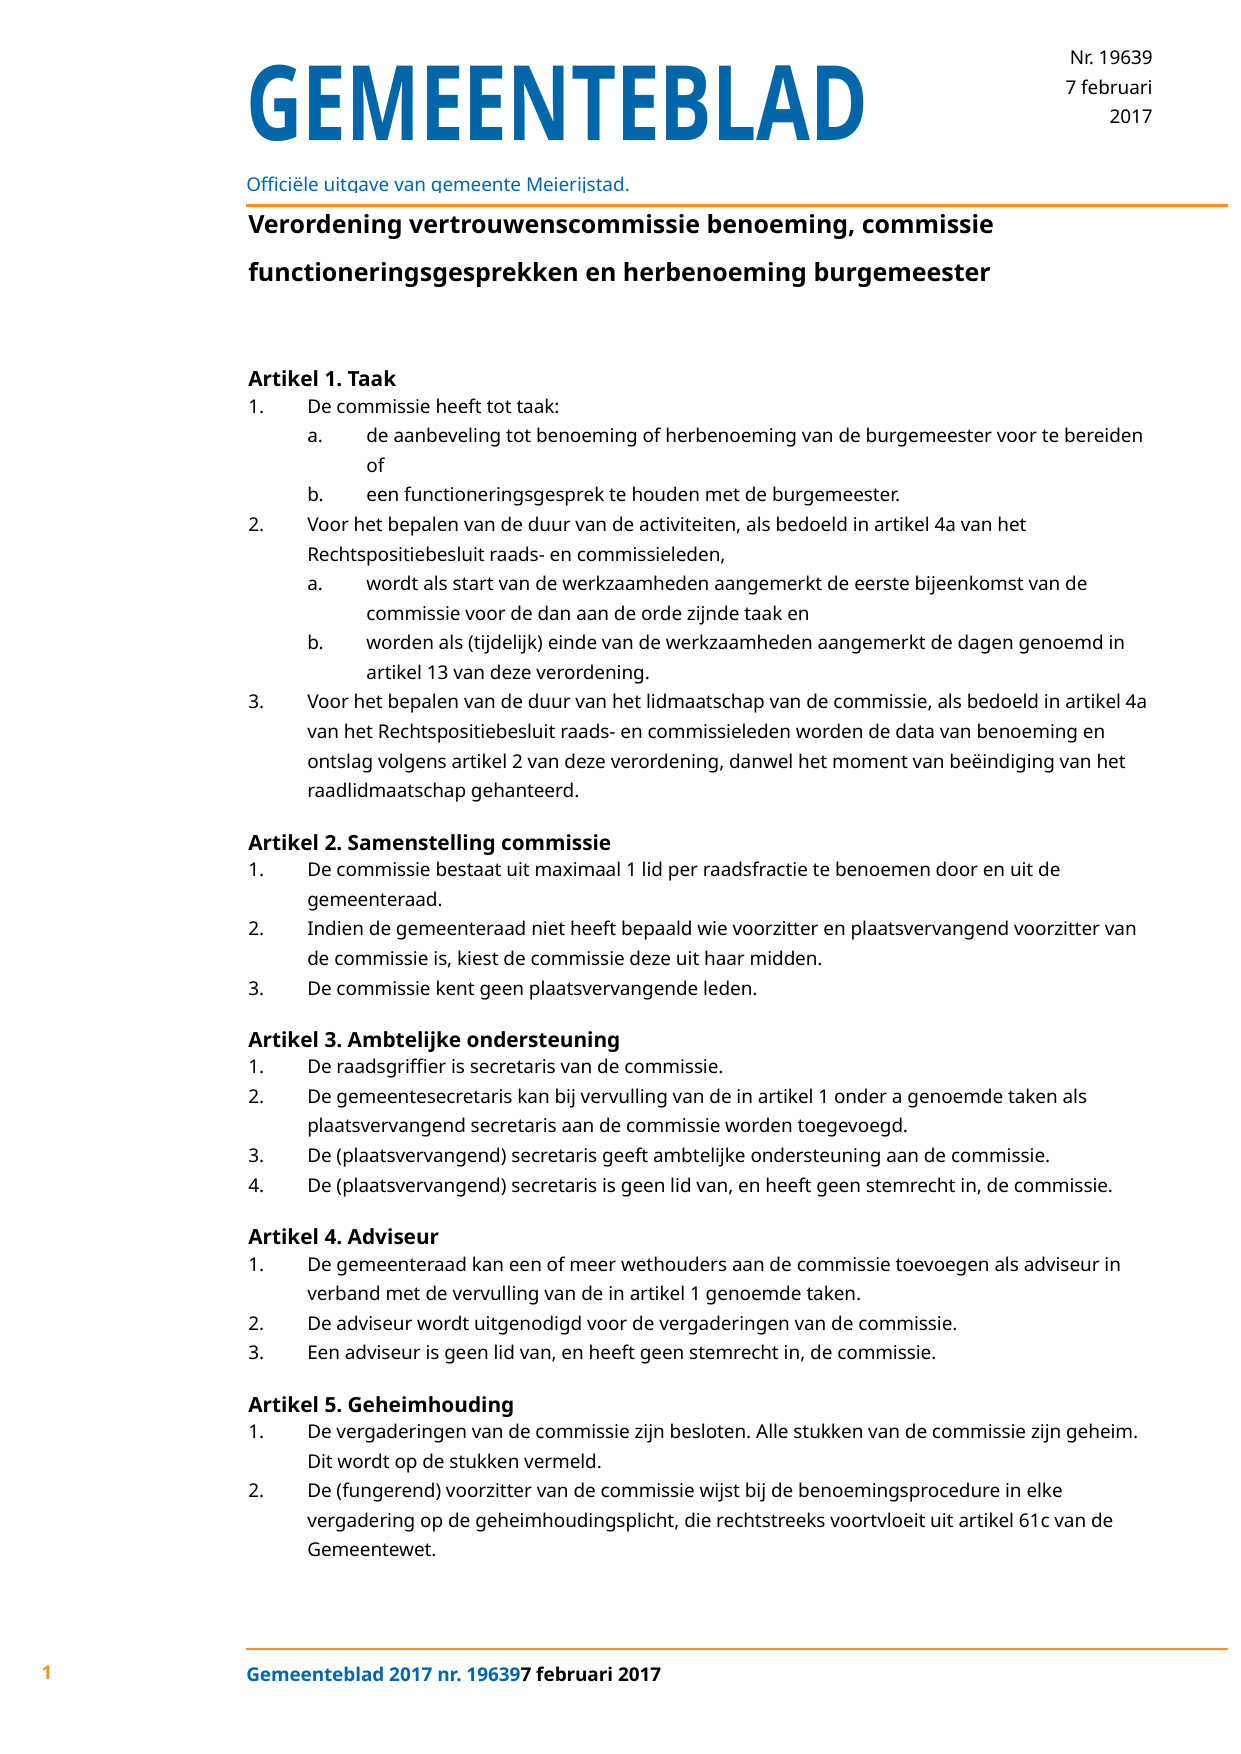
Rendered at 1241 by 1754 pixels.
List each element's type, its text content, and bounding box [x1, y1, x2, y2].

text Artikel 1. Taak [248, 364, 1152, 393]
picture [41, 47, 231, 172]
text Artikel 3. Ambtelijke ondersteuning [248, 1025, 1152, 1053]
list De commissie bestaat uit maximaal 1 lid per raadsfractie te benoemen door en uit de gemeenteraad. [248, 856, 1152, 912]
list de aanbeveling tot benoeming of herbenoeming van de burgemeester voor te bereiden of [307, 422, 1152, 478]
list De vergaderingen van de commissie zijn besloten. Alle stukken van de commissie zijn geheim. Dit wordt op de stukken vermeld. [248, 1418, 1152, 1474]
list Voor het bepalen van de duur van de activiteiten, als bedoeld in artikel 4a van het Rechtspositiebesluit raads- en commissieleden, [248, 511, 1152, 567]
list De raadsgriffier is secretaris van de commissie. [248, 1053, 1152, 1079]
list De gemeentesecretaris kan bij vervulling van de in artikel 1 onder a genoemde taken als plaatsvervangend secretaris aan de commissie worden toegevoegd. [248, 1083, 1152, 1138]
text Verordening vertrouwenscommissie benoeming, commissie functioneringsgesprekken en herbenoeming burgemeester [248, 207, 1152, 288]
list De commissie kent geen plaatsvervangende leden. [248, 975, 1152, 1000]
list wordt als start van de werkzaamheden aangemerkt de eerste bijeenkomst van de commissie voor de dan aan de orde zijnde taak en [307, 570, 1152, 626]
text Artikel 4. Adviseur [248, 1222, 1152, 1251]
list De gemeenteraad kan een of meer wethouders aan de commissie toevoegen als adviseur in verband met de vervulling van de in artikel 1 genoemde taken. [248, 1251, 1152, 1306]
list De adviseur wordt uitgenodigd voor de vergaderingen van de commissie. [248, 1310, 1152, 1336]
text Artikel 2. Samenstelling commissie [248, 828, 1152, 856]
list De (fungerend) voorzitter van de commissie wijst bij de benoemingsprocedure in elke vergadering op de geheimhoudingsplicht, die rechtstreeks voortvloeit uit artikel 61c van de Gemeentewet. [248, 1477, 1152, 1562]
text Artikel 5. Geheimhouding [248, 1390, 1152, 1418]
list De commissie heeft tot taak: [248, 393, 1152, 419]
list een functioneringsgesprek te houden met de burgemeester. [307, 482, 1152, 507]
list worden als (tijdelijk) einde van de werkzaamheden aangemerkt de dagen genoemd in artikel 13 van deze verordening. [307, 629, 1152, 685]
list Indien de gemeenteraad niet heeft bepaald wie voorzitter en plaatsvervangend voorzitter van de commissie is, kiest de commissie deze uit haar midden. [248, 916, 1152, 971]
list De (plaatsvervangend) secretaris is geen lid van, en heeft geen stemrecht in, de commissie. [248, 1172, 1152, 1198]
list Een adviseur is geen lid van, en heeft geen stemrecht in, de commissie. [248, 1339, 1152, 1365]
list De (plaatsvervangend) secretaris geeft ambtelijke ondersteuning aan de commissie. [248, 1142, 1152, 1168]
list Voor het bepalen van de duur van het lidmaatschap van de commissie, als bedoeld in artikel 4a van het Rechtspositiebesluit raads- en commissieleden worden de data van benoeming en ontslag volgens artikel 2 van deze verordening, danwel het moment van beëindiging van het raadlidmaatschap gehanteerd. [248, 689, 1152, 803]
